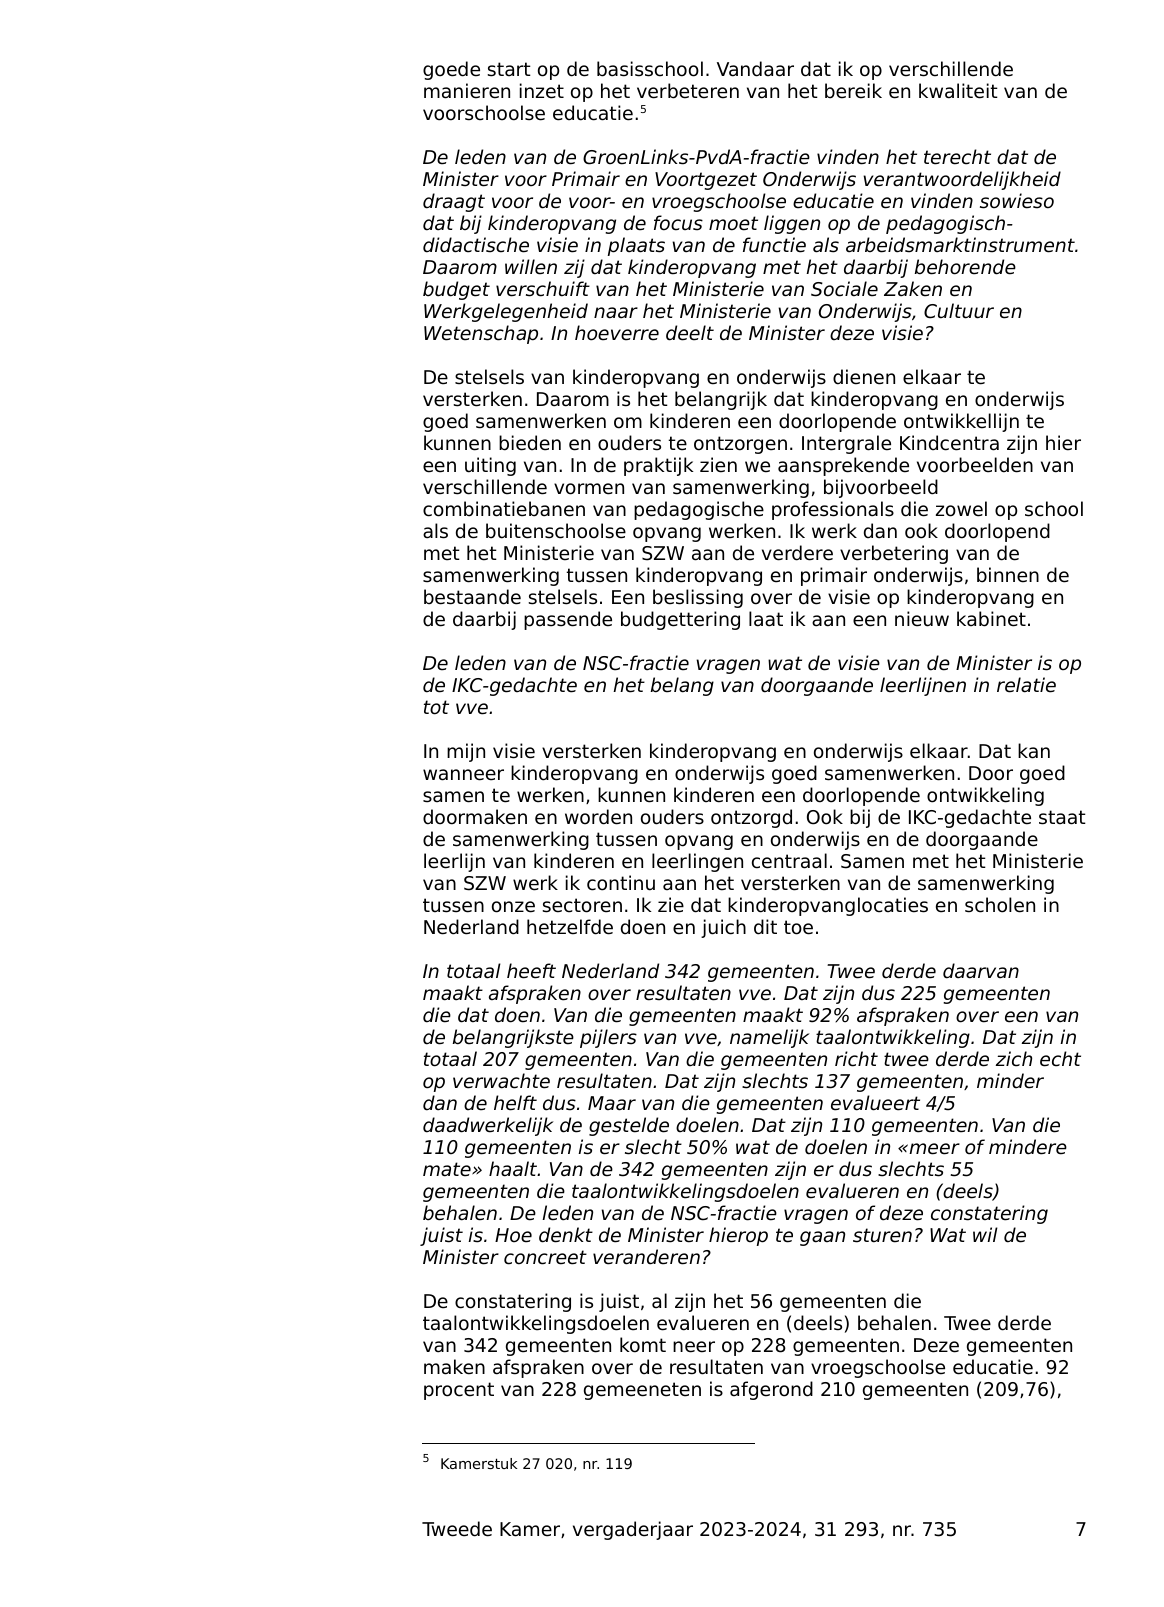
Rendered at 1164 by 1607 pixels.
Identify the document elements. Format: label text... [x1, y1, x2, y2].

text Kamerstuk 27 020, nr. 119 [422, 1452, 1087, 1474]
text goede start op de basisschool. Vandaar dat ik op verschillende manieren inzet op het verbeteren van het bereik en kwaliteit van de voorschoolse educatie. [422, 59, 1087, 125]
text De stelsels van kinderopvang en onderwijs dienen elkaar te versterken. Daarom is het belangrijk dat kinderopvang en onderwijs goed samenwerken om kinderen een doorlopende ontwikkellijn te kunnen bieden en ouders te ontzorgen. Intergrale Kindcentra zijn hier een uiting van. In de praktijk zien we aansprekende voorbeelden van verschillende vormen van samenwerking, bijvoorbeeld combinatiebanen van pedagogische professionals die zowel op school als de buitenschoolse opvang werken. Ik werk dan ook doorlopend met het Ministerie van SZW aan de verdere verbetering van de samenwerking tussen kinderopvang en primair onderwijs, binnen de bestaande stelsels. Een beslissing over de visie op kinderopvang en de daarbij passende budgettering laat ik aan een nieuw kabinet. [422, 367, 1087, 631]
text In totaal heeft Nederland 342 gemeenten. Twee derde daarvan maakt afspraken over resultaten vve. Dat zijn dus 225 gemeenten die dat doen. Van die gemeenten maakt 92% afspraken over een van de belangrijkste pijlers van vve, namelijk taalontwikkeling. Dat zijn in totaal 207 gemeenten. Van die gemeenten richt twee derde zich echt op verwachte resultaten. Dat zijn slechts 137 gemeenten, minder dan de helft dus. Maar van die gemeenten evalueert 4/5 daadwerkelijk de gestelde doelen. Dat zijn 110 gemeenten. Van die 110 gemeenten is er slecht 50% wat de doelen in «meer of mindere mate» haalt. Van de 342 gemeenten zijn er dus slechts 55 gemeenten die taalontwikkelingsdoelen evalueren en (deels) behalen. De leden van de NSC-fractie vragen of deze constatering juist is. Hoe denkt de Minister hierop te gaan sturen? Wat wil de Minister concreet veranderen? [422, 961, 1087, 1269]
text De leden van de GroenLinks-PvdA-fractie vinden het terecht dat de Minister voor Primair en Voortgezet Onderwijs verantwoordelijkheid draagt voor de voor- en vroegschoolse educatie en vinden sowieso dat bij kinderopvang de focus moet liggen op de pedagogisch-didactische visie in plaats van de functie als arbeidsmarktinstrument. Daarom willen zij dat kinderopvang met het daarbij behorende budget verschuift van het Ministerie van Sociale Zaken en Werkgelegenheid naar het Ministerie van Onderwijs, Cultuur en Wetenschap. In hoeverre deelt de Minister deze visie? [422, 147, 1087, 345]
text De leden van de NSC-fractie vragen wat de visie van de Minister is op de IKC-gedachte en het belang van doorgaande leerlijnen in relatie tot vve. [422, 653, 1087, 719]
text In mijn visie versterken kinderopvang en onderwijs elkaar. Dat kan wanneer kinderopvang en onderwijs goed samenwerken. Door goed samen te werken, kunnen kinderen een doorlopende ontwikkeling doormaken en worden ouders ontzorgd. Ook bij de IKC-gedachte staat de samenwerking tussen opvang en onderwijs en de doorgaande leerlijn van kinderen en leerlingen centraal. Samen met het Ministerie van SZW werk ik continu aan het versterken van de samenwerking tussen onze sectoren. Ik zie dat kinderopvanglocaties en scholen in Nederland hetzelfde doen en juich dit toe. [422, 741, 1087, 939]
text De constatering is juist, al zijn het 56 gemeenten die taalontwikkelingsdoelen evalueren en (deels) behalen. Twee derde van 342 gemeenten komt neer op 228 gemeenten. Deze gemeenten maken afspraken over de resultaten van vroegschoolse educatie. 92 procent van 228 gemeeneten is afgerond 210 gemeenten (209,76), [422, 1291, 1087, 1401]
